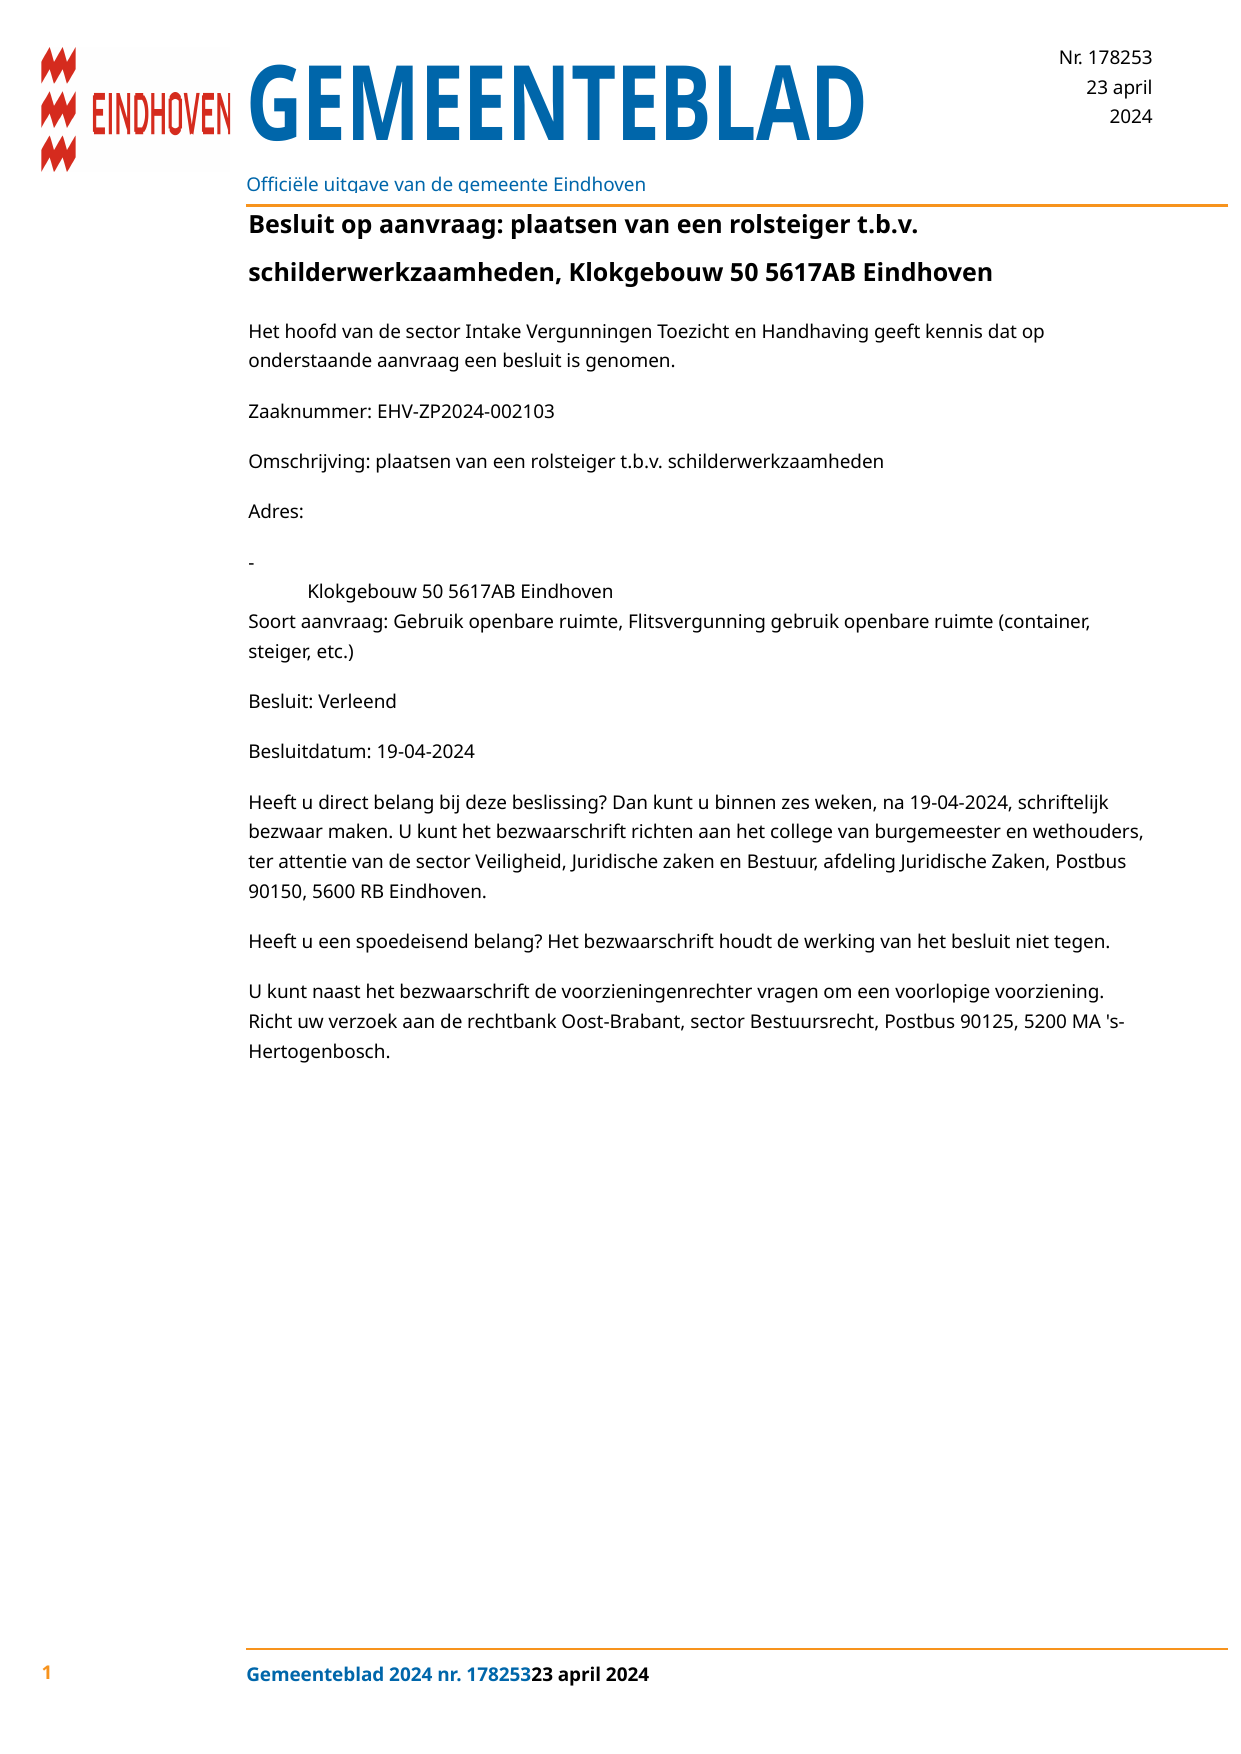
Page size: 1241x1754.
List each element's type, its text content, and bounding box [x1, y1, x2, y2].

text Heeft u direct belang bij deze beslissing? Dan kunt u binnen zes weken, na 19-04-2024, schriftelijk bezwaar maken. U kunt het bezwaarschrift richten aan het college van burgemeester en wethouders, ter attentie van de sector Veiligheid, Juridische zaken en Bestuur, afdeling Juridische Zaken, Postbus 90150, 5600 RB Eindhoven. [248, 789, 1152, 904]
text Het hoofd van de sector Intake Vergunningen Toezicht en Handhaving geeft kennis dat op onderstaande aanvraag een besluit is genomen. [248, 318, 1152, 373]
text Besluit: Verleend [248, 688, 1152, 714]
picture [41, 47, 231, 172]
text Zaaknummer: EHV-ZP2024-002103 [248, 398, 1152, 424]
text Adres: [248, 499, 1152, 524]
text Omschrijving: plaatsen van een rolsteiger t.b.v. schilderwerkzaamheden [248, 448, 1152, 474]
list Klokgebouw 50 5617AB Eindhoven [248, 579, 1152, 604]
text Soort aanvraag: Gebruik openbare ruimte, Flitsvergunning gebruik openbare ruimte (container, steiger, etc.) [248, 608, 1152, 664]
text Besluitdatum: 19-04-2024 [248, 739, 1152, 764]
text Heeft u een spoedeisend belang? Het bezwaarschrift houdt de werking van het besluit niet tegen. [248, 928, 1152, 954]
text Besluit op aanvraag: plaatsen van een rolsteiger t.b.v. schilderwerkzaamheden, Klokgebouw 50 5617AB Eindhoven [248, 207, 1152, 288]
text U kunt naast het bezwaarschrift de voorzieningenrechter vragen om een voorlopige voorziening. Richt uw verzoek aan de rechtbank Oost-Brabant, sector Bestuursrecht, Postbus 90125, 5200 MA 's-Hertogenbosch. [248, 979, 1152, 1064]
